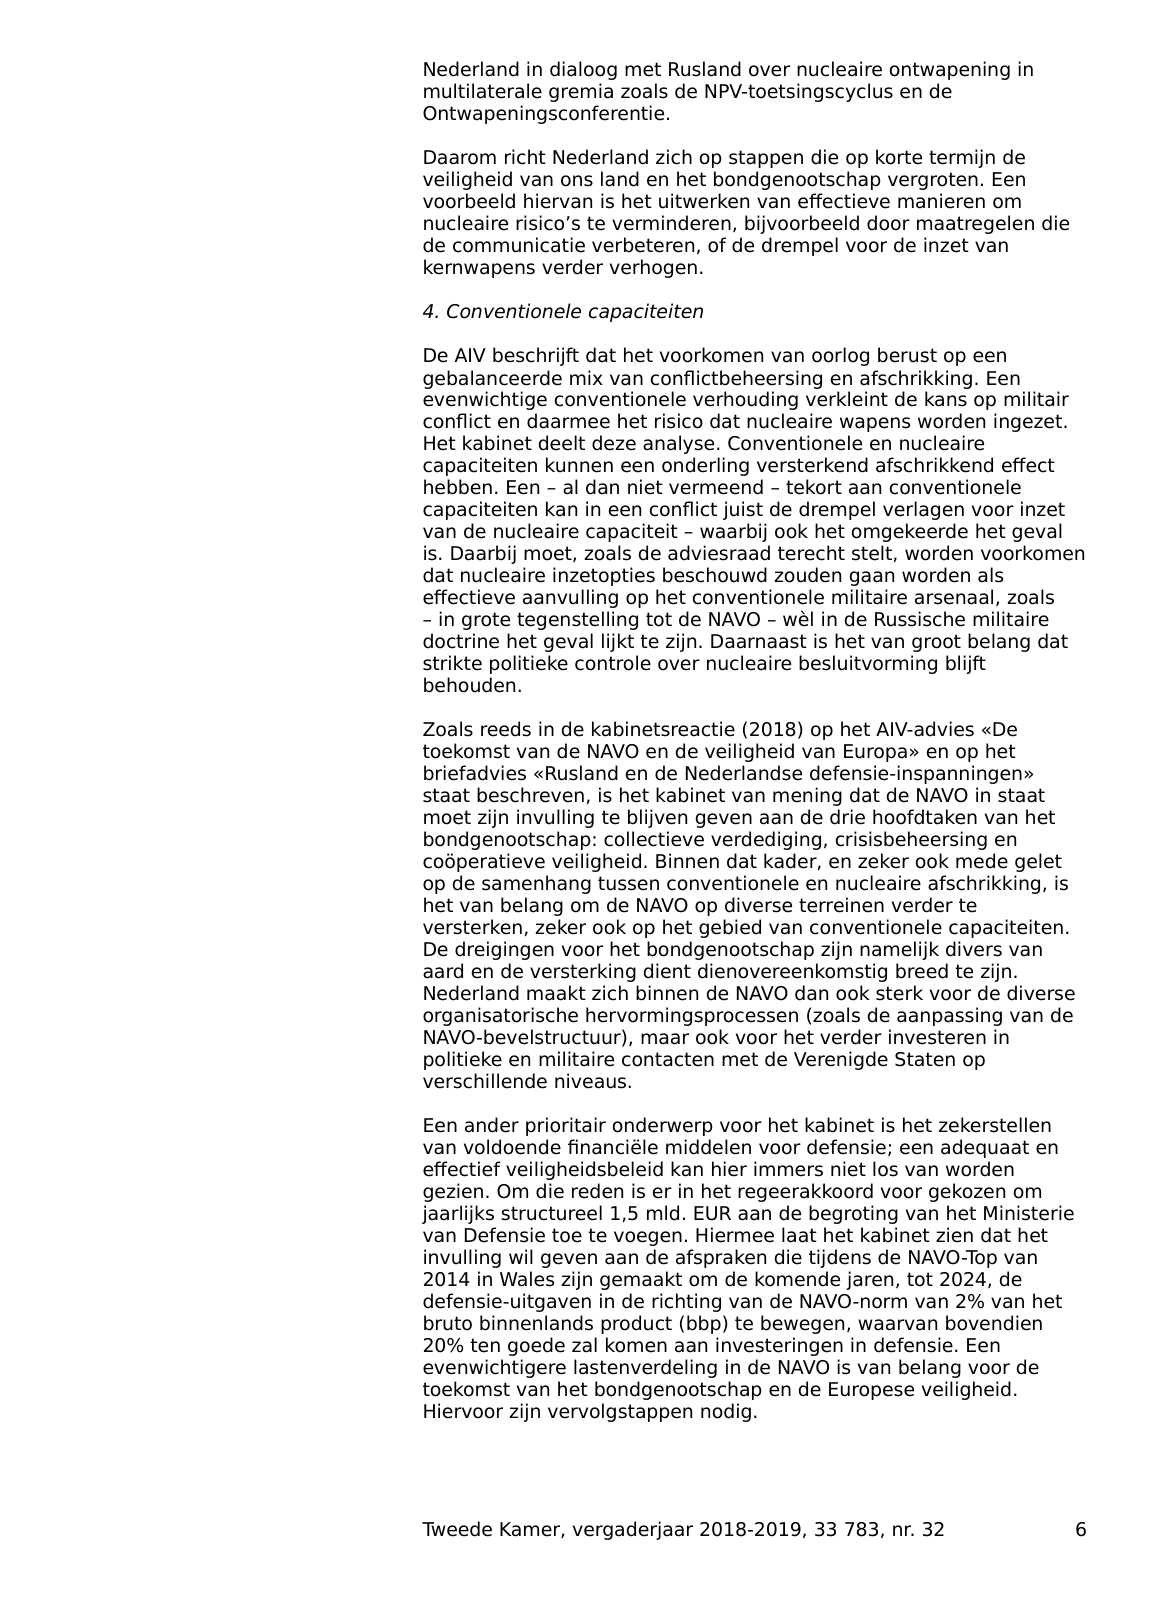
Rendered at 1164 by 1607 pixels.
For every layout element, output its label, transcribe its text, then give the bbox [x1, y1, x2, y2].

subtitle 4. Conventionele capaciteiten [422, 301, 1087, 323]
text Zoals reeds in de kabinetsreactie (2018) op het AIV-advies «De toekomst van de NAVO en de veiligheid van Europa» en op het briefadvies «Rusland en de Nederlandse defensie-inspanningen» staat beschreven, is het kabinet van mening dat de NAVO in staat moet zijn invulling te blijven geven aan de drie hoofdtaken van het bondgenootschap: collectieve verdediging, crisisbeheersing en coöperatieve veiligheid. Binnen dat kader, en zeker ook mede gelet op de samenhang tussen conventionele en nucleaire afschrikking, is het van belang om de NAVO op diverse terreinen verder te versterken, zeker ook op het gebied van conventionele capaciteiten. De dreigingen voor het bondgenootschap zijn namelijk divers van aard en de versterking dient dienovereenkomstig breed te zijn. Nederland maakt zich binnen de NAVO dan ook sterk voor de diverse organisatorische hervormingsprocessen (zoals de aanpassing van de NAVO-bevelstructuur), maar ook voor het verder investeren in politieke en militaire contacten met de Verenigde Staten op verschillende niveaus. [422, 719, 1087, 1093]
text Nederland in dialoog met Rusland over nucleaire ontwapening in multilaterale gremia zoals de NPV-toetsingscyclus en de Ontwapeningsconferentie. [422, 59, 1087, 125]
text Daarom richt Nederland zich op stappen die op korte termijn de veiligheid van ons land en het bondgenootschap vergroten. Een voorbeeld hiervan is het uitwerken van effectieve manieren om nucleaire risico’s te verminderen, bijvoorbeeld door maatregelen die de communicatie verbeteren, of de drempel voor de inzet van kernwapens verder verhogen. [422, 147, 1087, 279]
text Een ander prioritair onderwerp voor het kabinet is het zekerstellen van voldoende financiële middelen voor defensie; een adequaat en effectief veiligheidsbeleid kan hier immers niet los van worden gezien. Om die reden is er in het regeerakkoord voor gekozen om jaarlijks structureel 1,5 mld. EUR aan de begroting van het Ministerie van Defensie toe te voegen. Hiermee laat het kabinet zien dat het invulling wil geven aan de afspraken die tijdens de NAVO-Top van 2014 in Wales zijn gemaakt om de komende jaren, tot 2024, de defensie-uitgaven in de richting van de NAVO-norm van 2% van het bruto binnenlands product (bbp) te bewegen, waarvan bovendien 20% ten goede zal komen aan investeringen in defensie. Een evenwichtigere lastenverdeling in de NAVO is van belang voor de toekomst van het bondgenootschap en de Europese veiligheid. Hiervoor zijn vervolgstappen nodig. [422, 1115, 1087, 1423]
text De AIV beschrijft dat het voorkomen van oorlog berust op een gebalanceerde mix van conflictbeheersing en afschrikking. Een evenwichtige conventionele verhouding verkleint de kans op militair conflict en daarmee het risico dat nucleaire wapens worden ingezet. Het kabinet deelt deze analyse. Conventionele en nucleaire capaciteiten kunnen een onderling versterkend afschrikkend effect hebben. Een – al dan niet vermeend – tekort aan conventionele capaciteiten kan in een conflict juist de drempel verlagen voor inzet van de nucleaire capaciteit – waarbij ook het omgekeerde het geval is. Daarbij moet, zoals de adviesraad terecht stelt, worden voorkomen dat nucleaire inzetopties beschouwd zouden gaan worden als effectieve aanvulling op het conventionele militaire arsenaal, zoals – in grote tegenstelling tot de NAVO – wèl in de Russische militaire doctrine het geval lijkt te zijn. Daarnaast is het van groot belang dat strikte politieke controle over nucleaire besluitvorming blijft behouden. [422, 345, 1087, 697]
